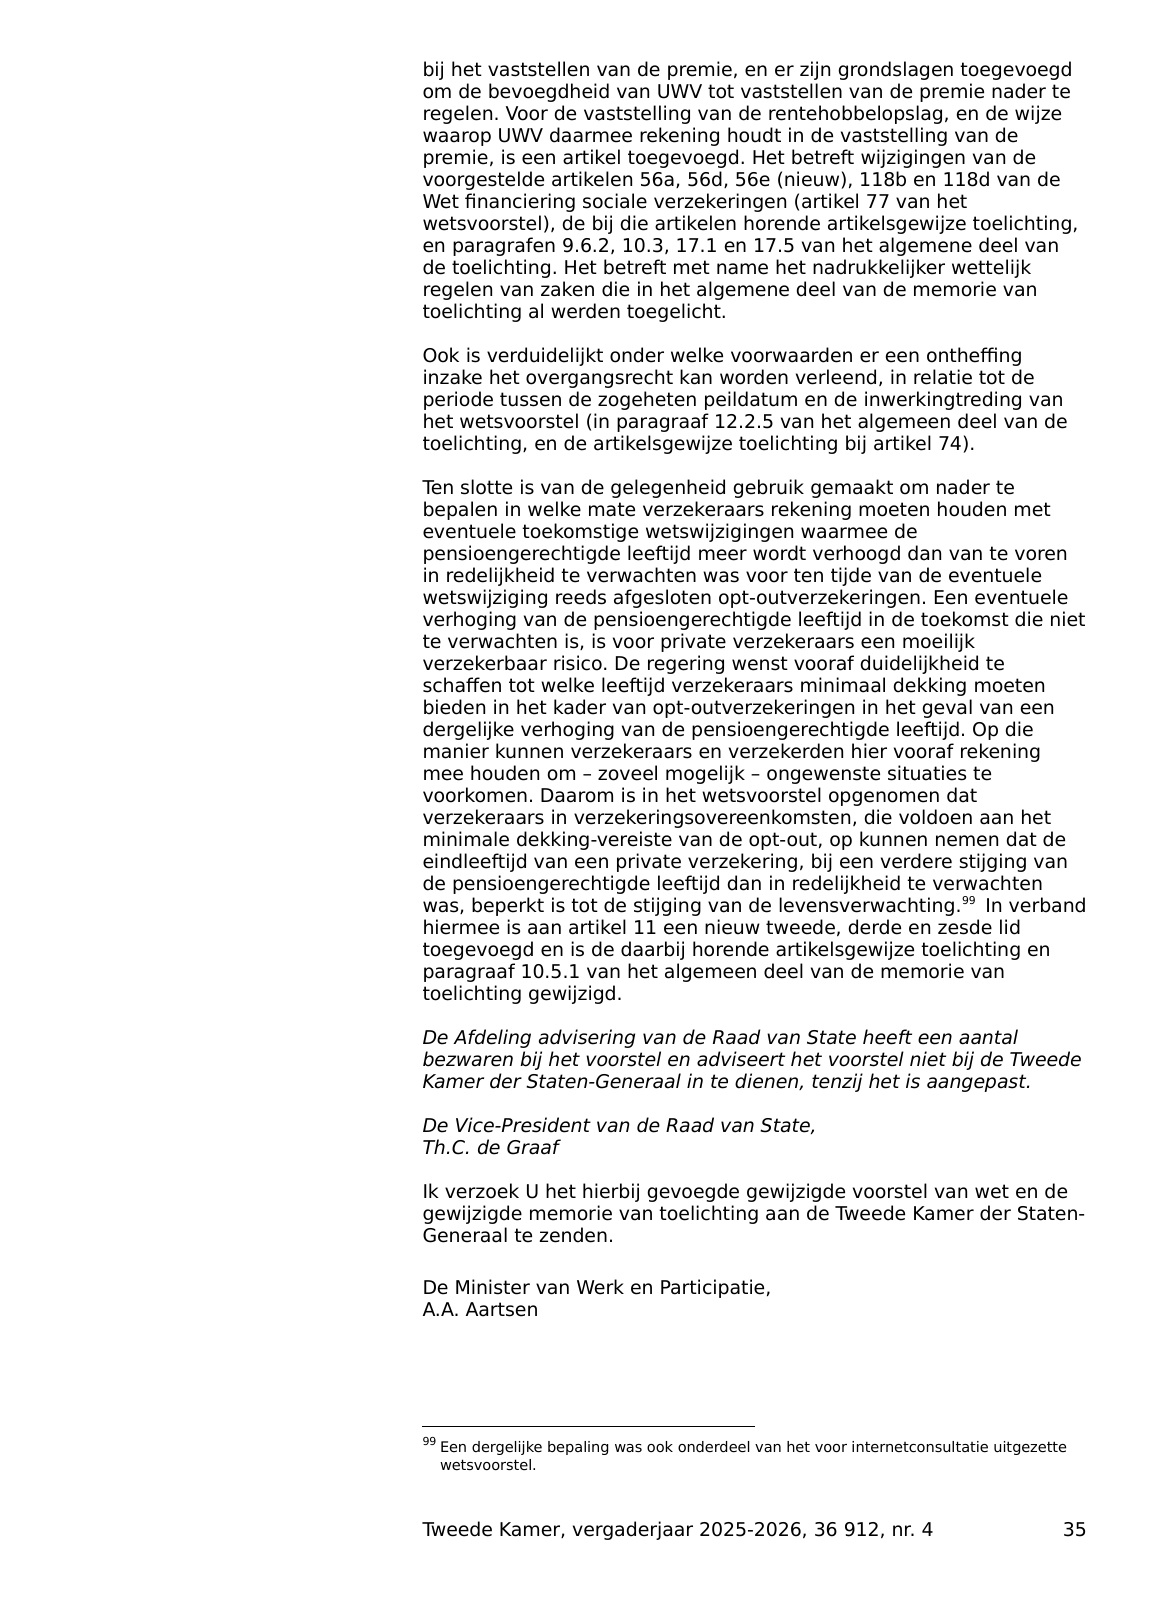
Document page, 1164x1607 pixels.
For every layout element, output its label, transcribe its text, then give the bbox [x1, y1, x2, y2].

text De Vice-President van de Raad van State, [422, 1115, 1087, 1137]
text bij het vaststellen van de premie, en er zijn grondslagen toegevoegd om de bevoegdheid van UWV tot vaststellen van de premie nader te regelen. Voor de vaststelling van de rentehobbelopslag, en de wijze waarop UWV daarmee rekening houdt in de vaststelling van de premie, is een artikel toegevoegd. Het betreft wijzigingen van de voorgestelde artikelen 56a, 56d, 56e (nieuw), 118b en 118d van de Wet financiering sociale verzekeringen (artikel 77 van het wetsvoorstel), de bij die artikelen horende artikelsgewijze toelichting, en paragrafen 9.6.2, 10.3, 17.1 en 17.5 van het algemene deel van de toelichting. Het betreft met name het nadrukkelijker wettelijk regelen van zaken die in het algemene deel van de memorie van toelichting al werden toegelicht. [422, 59, 1087, 323]
text Ten slotte is van de gelegenheid gebruik gemaakt om nader te bepalen in welke mate verzekeraars rekening moeten houden met eventuele toekomstige wetswijzigingen waarmee de pensioengerechtigde leeftijd meer wordt verhoogd dan van te voren in redelijkheid te verwachten was voor ten tijde van de eventuele wetswijziging reeds afgesloten opt-outverzekeringen. Een eventuele verhoging van de pensioengerechtigde leeftijd in de toekomst die niet te verwachten is, is voor private verzekeraars een moeilijk verzekerbaar risico. De regering wenst vooraf duidelijkheid te schaffen tot welke leeftijd verzekeraars minimaal dekking moeten bieden in het kader van opt-outverzekeringen in het geval van een dergelijke verhoging van de pensioengerechtigde leeftijd. Op die manier kunnen verzekeraars en verzekerden hier vooraf rekening mee houden om – zoveel mogelijk – ongewenste situaties te voorkomen. Daarom is in het wetsvoorstel opgenomen dat verzekeraars in verzekeringsovereenkomsten, die voldoen aan het minimale dekking-vereiste van de opt-out, op kunnen nemen dat de eindleeftijd van een private verzekering, bij een verdere stijging van de pensioengerechtigde leeftijd dan in redelijkheid te verwachten was, beperkt is tot de stijging van de levensverwachting. In verband hiermee is aan artikel 11 een nieuw tweede, derde en zesde lid toegevoegd en is de daarbij horende artikelsgewijze toelichting en paragraaf 10.5.1 van het algemeen deel van de memorie van toelichting gewijzigd. [422, 477, 1087, 1004]
text Ik verzoek U het hierbij gevoegde gewijzigde voorstel van wet en de gewijzigde memorie van toelichting aan de Tweede Kamer der Staten-Generaal te zenden. [422, 1181, 1087, 1247]
text Ook is verduidelijkt onder welke voorwaarden er een ontheffing inzake het overgangsrecht kan worden verleend, in relatie tot de periode tussen de zogeheten peildatum en de inwerkingtreding van het wetsvoorstel (in paragraaf 12.2.5 van het algemeen deel van de toelichting, en de artikelsgewijze toelichting bij artikel 74). [422, 345, 1087, 455]
text Th.C. de Graaf [422, 1137, 1087, 1159]
text De Minister van Werk en Participatie, A.A. Aartsen [422, 1277, 1087, 1321]
text Een dergelijke bepaling was ook onderdeel van het voor internetconsultatie uitgezette wetsvoorstel. [422, 1435, 1087, 1474]
text De Afdeling advisering van de Raad van State heeft een aantal bezwaren bij het voorstel en adviseert het voorstel niet bij de Tweede Kamer der Staten-Generaal in te dienen, tenzij het is aangepast. [422, 1027, 1087, 1093]
